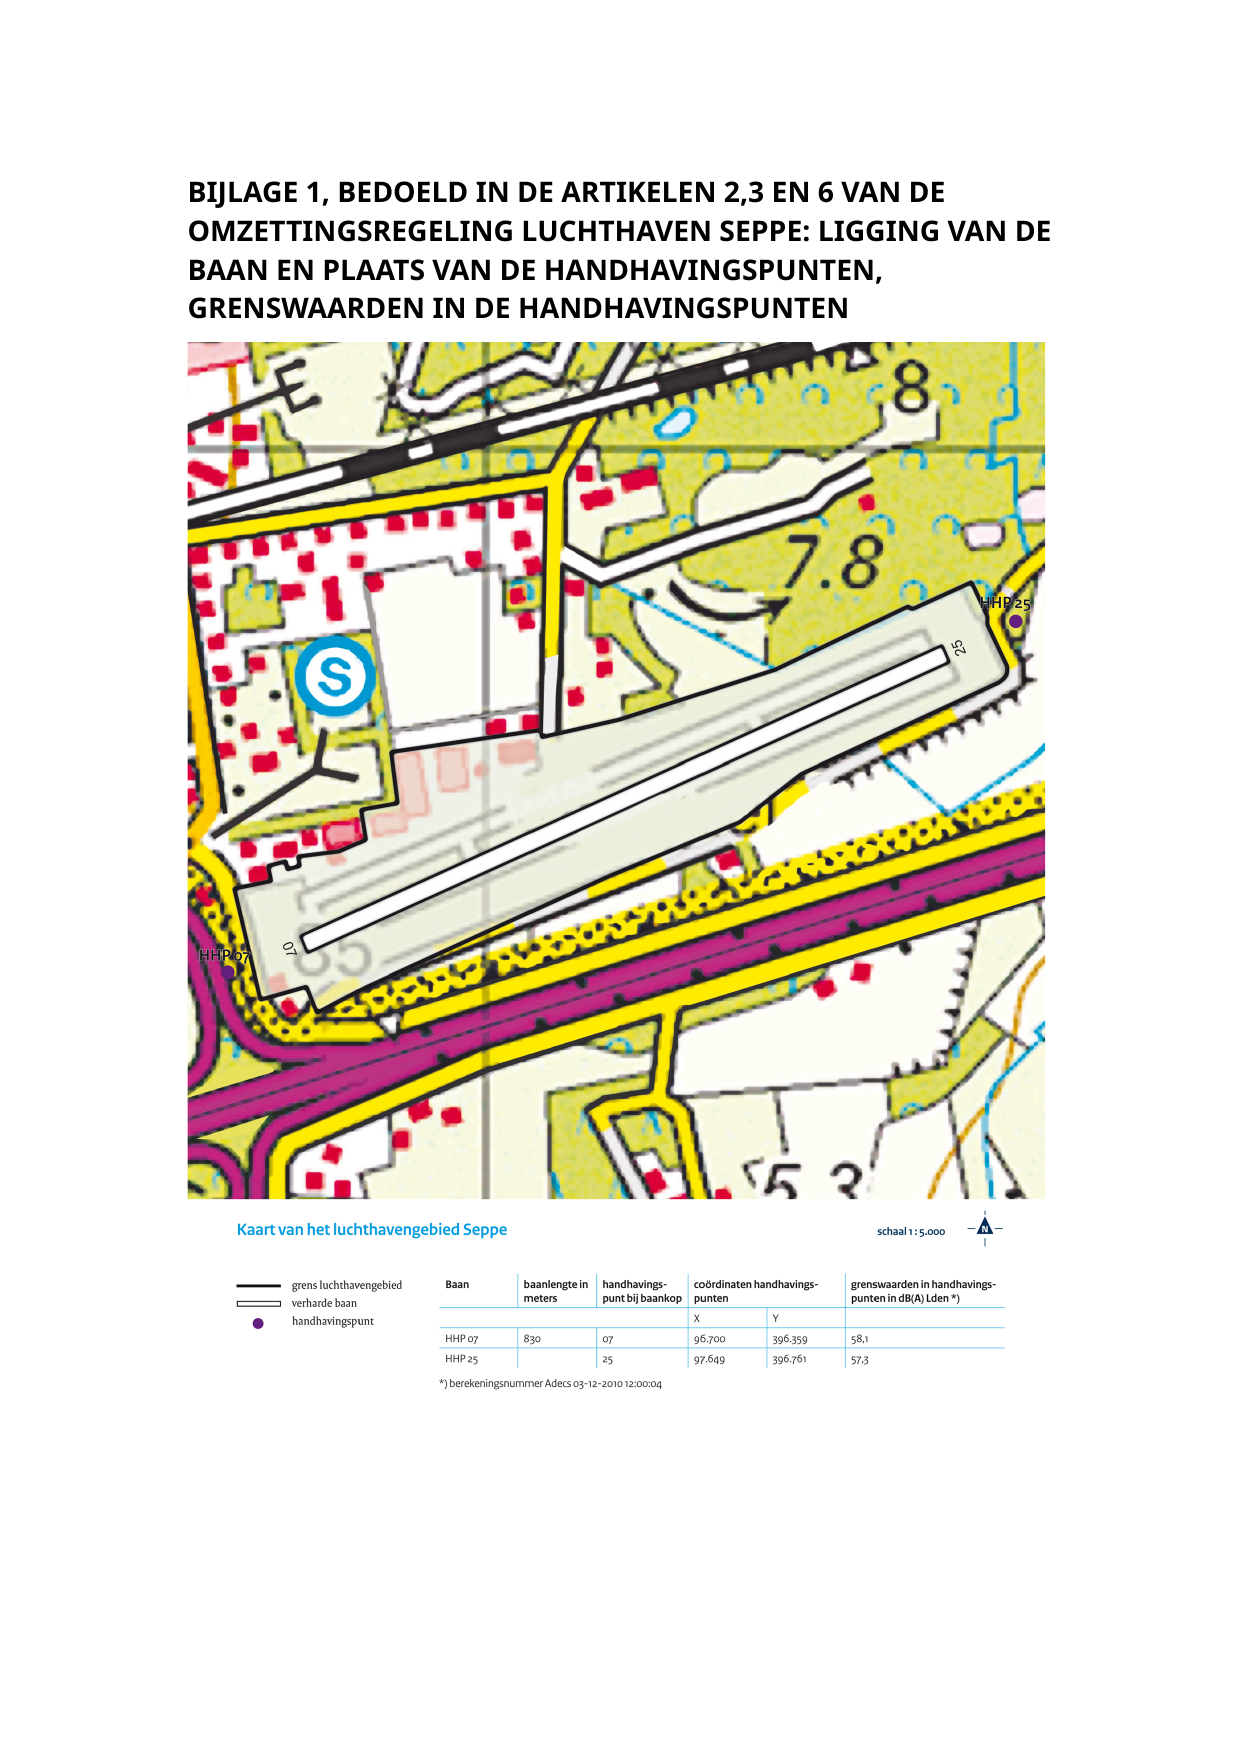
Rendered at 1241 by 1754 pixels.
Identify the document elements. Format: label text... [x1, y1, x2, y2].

picture [187, 342, 1046, 1396]
subtitle BIJLAGE 1, BEDOELD IN DE ARTIKELEN 2,3 EN 6 VAN DE OMZETTINGSREGELING LUCHTHAVEN SEPPE: LIGGING VAN DE BAAN EN PLAATS VAN DE HANDHAVINGSPUNTEN, GRENSWAARDEN IN DE HANDHAVINGSPUNTEN [187, 172, 1053, 327]
